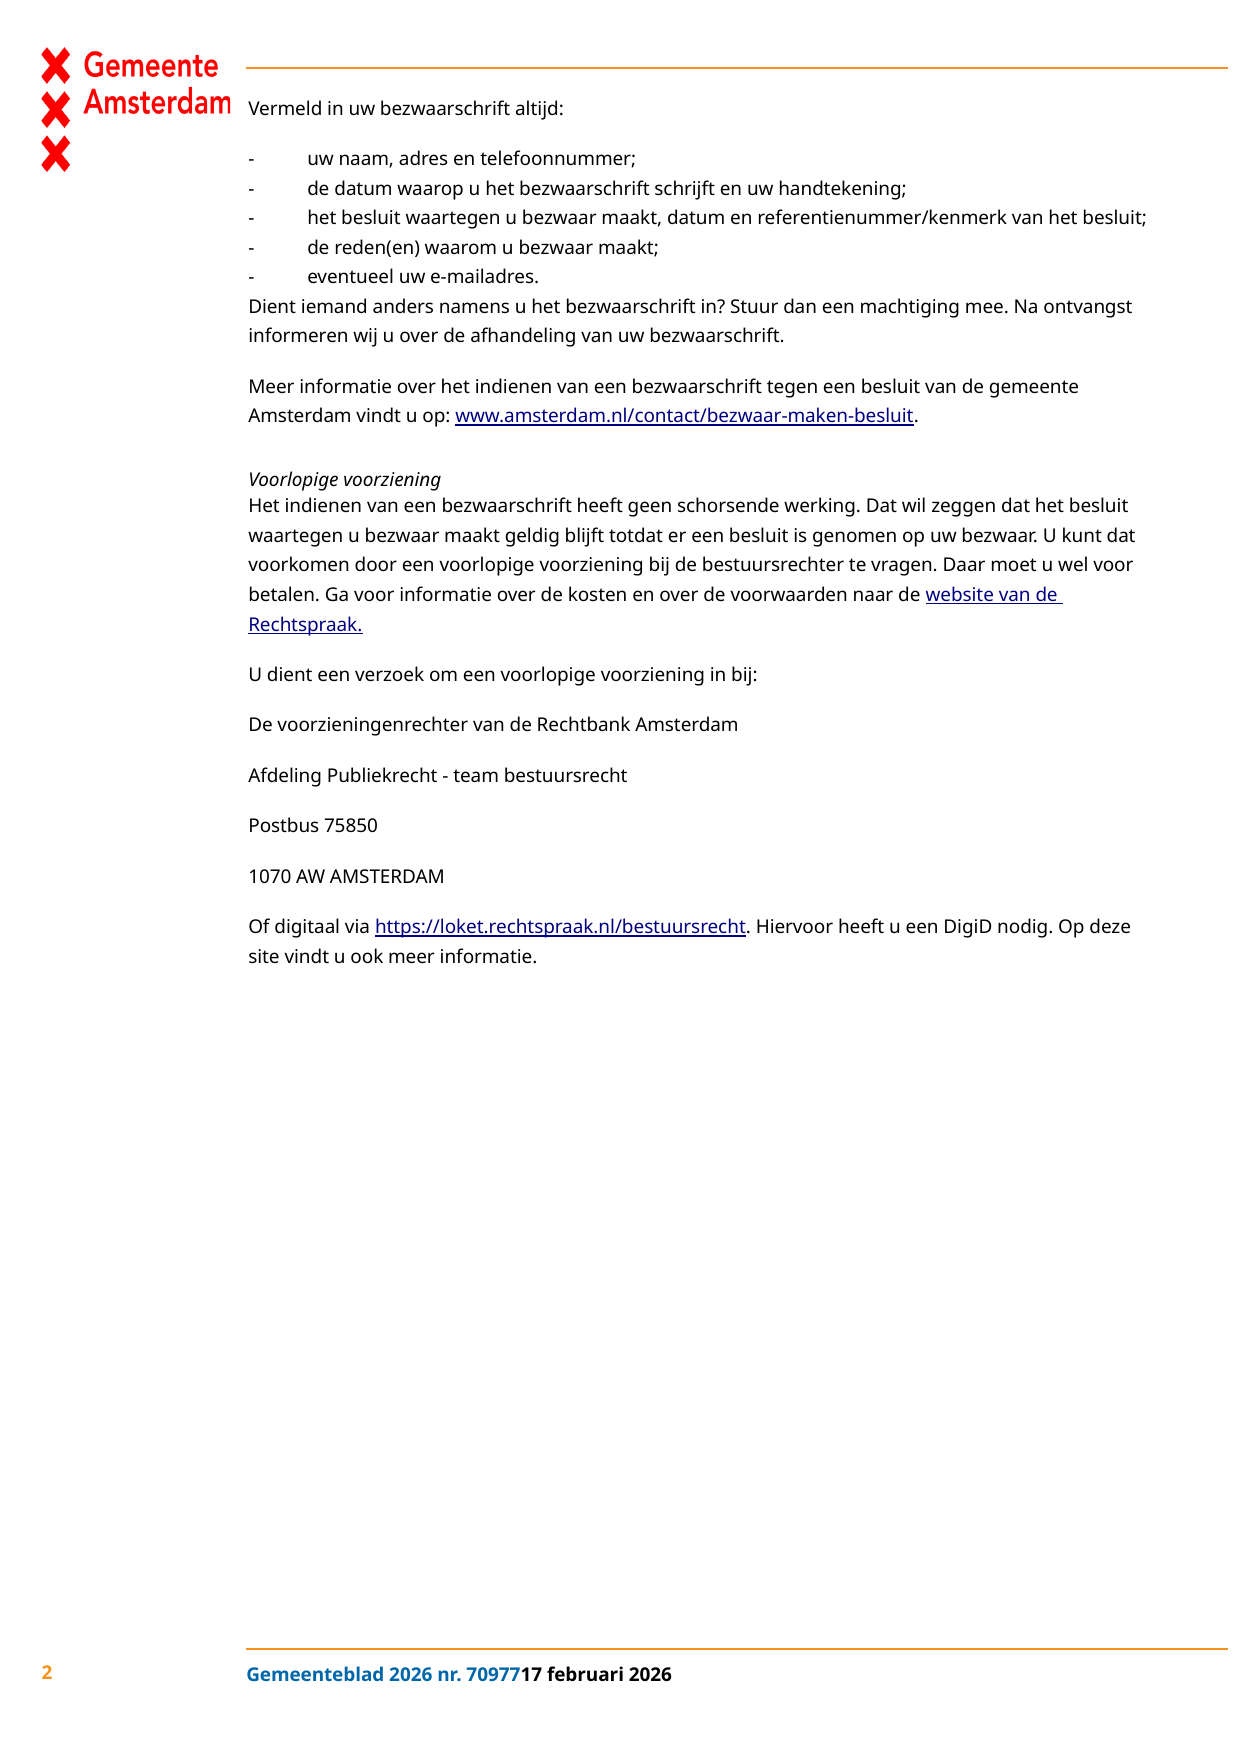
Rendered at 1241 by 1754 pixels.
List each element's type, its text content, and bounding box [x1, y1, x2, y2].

text Voorlopige voorziening [248, 467, 1152, 492]
text Meer informatie over het indienen van een bezwaarschrift tegen een besluit van de gemeente Amsterdam vindt u op: www.amsterdam.nl/contact/bezwaar-maken-besluit. [248, 373, 1152, 428]
text De voorzieningenrechter van de Rechtbank Amsterdam [248, 712, 1152, 737]
text Vermeld in uw bezwaarschrift altijd: [248, 95, 1152, 121]
text U dient een verzoek om een voorlopige voorziening in bij: [248, 661, 1152, 687]
list uw naam, adres en telefoonnummer; [248, 145, 1152, 171]
text Het indienen van een bezwaarschrift heeft geen schorsende werking. Dat wil zeggen dat het besluit waartegen u bezwaar maakt geldig blijft totdat er een besluit is genomen op uw bezwaar. U kunt dat voorkomen door een voorlopige voorziening bij de bestuursrechter te vragen. Daar moet u wel voor betalen. Ga voor informatie over de kosten en over de voorwaarden naar de website van de Rechtspraak. [248, 492, 1152, 636]
text Afdeling Publiekrecht - team bestuursrecht [248, 762, 1152, 788]
list de reden(en) waarom u bezwaar maakt; [248, 234, 1152, 260]
list de datum waarop u het bezwaarschrift schrijft en uw handtekening; [248, 175, 1152, 201]
text Of digitaal via https://loket.rechtspraak.nl/bestuursrecht. Hiervoor heeft u een DigiD nodig. Op deze site vindt u ook meer informatie. [248, 913, 1152, 968]
text 1070 AW AMSTERDAM [248, 863, 1152, 888]
text Dient iemand anders namens u het bezwaarschrift in? Stuur dan een machtiging mee. Na ontvangst informeren wij u over de afhandeling van uw bezwaarschrift. [248, 293, 1152, 348]
text Postbus 75850 [248, 812, 1152, 838]
list het besluit waartegen u bezwaar maakt, datum en referentienummer/kenmerk van het besluit; [248, 204, 1152, 230]
picture [41, 47, 231, 172]
list eventueel uw e-mailadres. [248, 263, 1152, 289]
